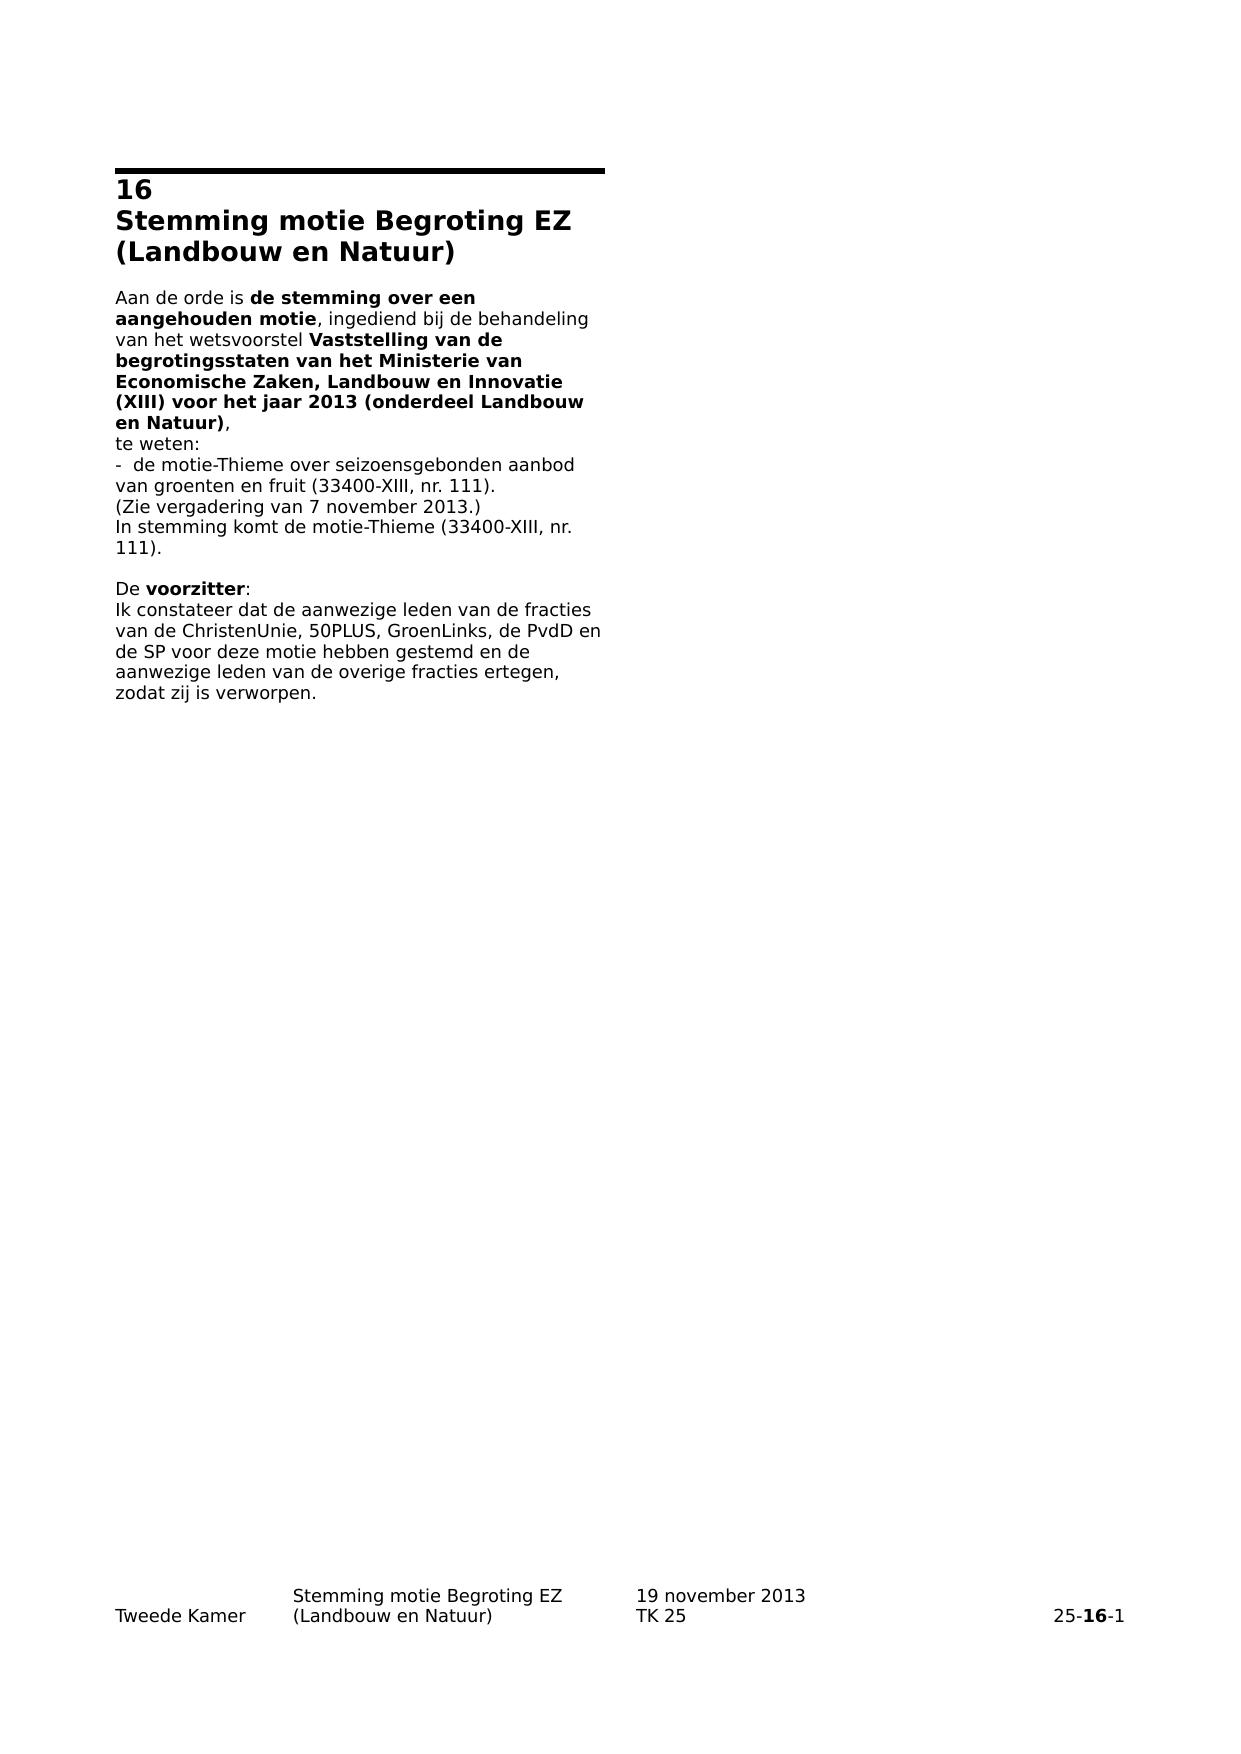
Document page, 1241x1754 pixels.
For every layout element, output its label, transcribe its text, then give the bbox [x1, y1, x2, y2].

title 16 Stemming motie Begroting EZ (Landbouw en Natuur) [115, 174, 605, 268]
text Aan de orde is de stemming over een aangehouden motie, ingediend bij de behandeling van het wetsvoorstel Vaststelling van de begrotingsstaten van het Ministerie van Economische Zaken, Landbouw en Innovatie (XIII) voor het jaar 2013 (onderdeel Landbouw en Natuur), [115, 288, 605, 434]
text In stemming komt de motie-Thieme (33400-XIII, nr. 111). [115, 517, 605, 559]
text te weten: [115, 434, 605, 455]
list de motie-Thieme over seizoensgebonden aanbod van groenten en fruit (33400-XIII, nr. 111). [115, 455, 605, 496]
text De voorzitter: [115, 579, 605, 600]
text Ik constateer dat de aanwezige leden van de fracties van de ChristenUnie, 50PLUS, GroenLinks, de PvdD en de SP voor deze motie hebben gestemd en de aanwezige leden van de overige fracties ertegen, zodat zij is verworpen. [115, 600, 605, 704]
text (Zie vergadering van 7 november 2013.) [115, 496, 605, 517]
